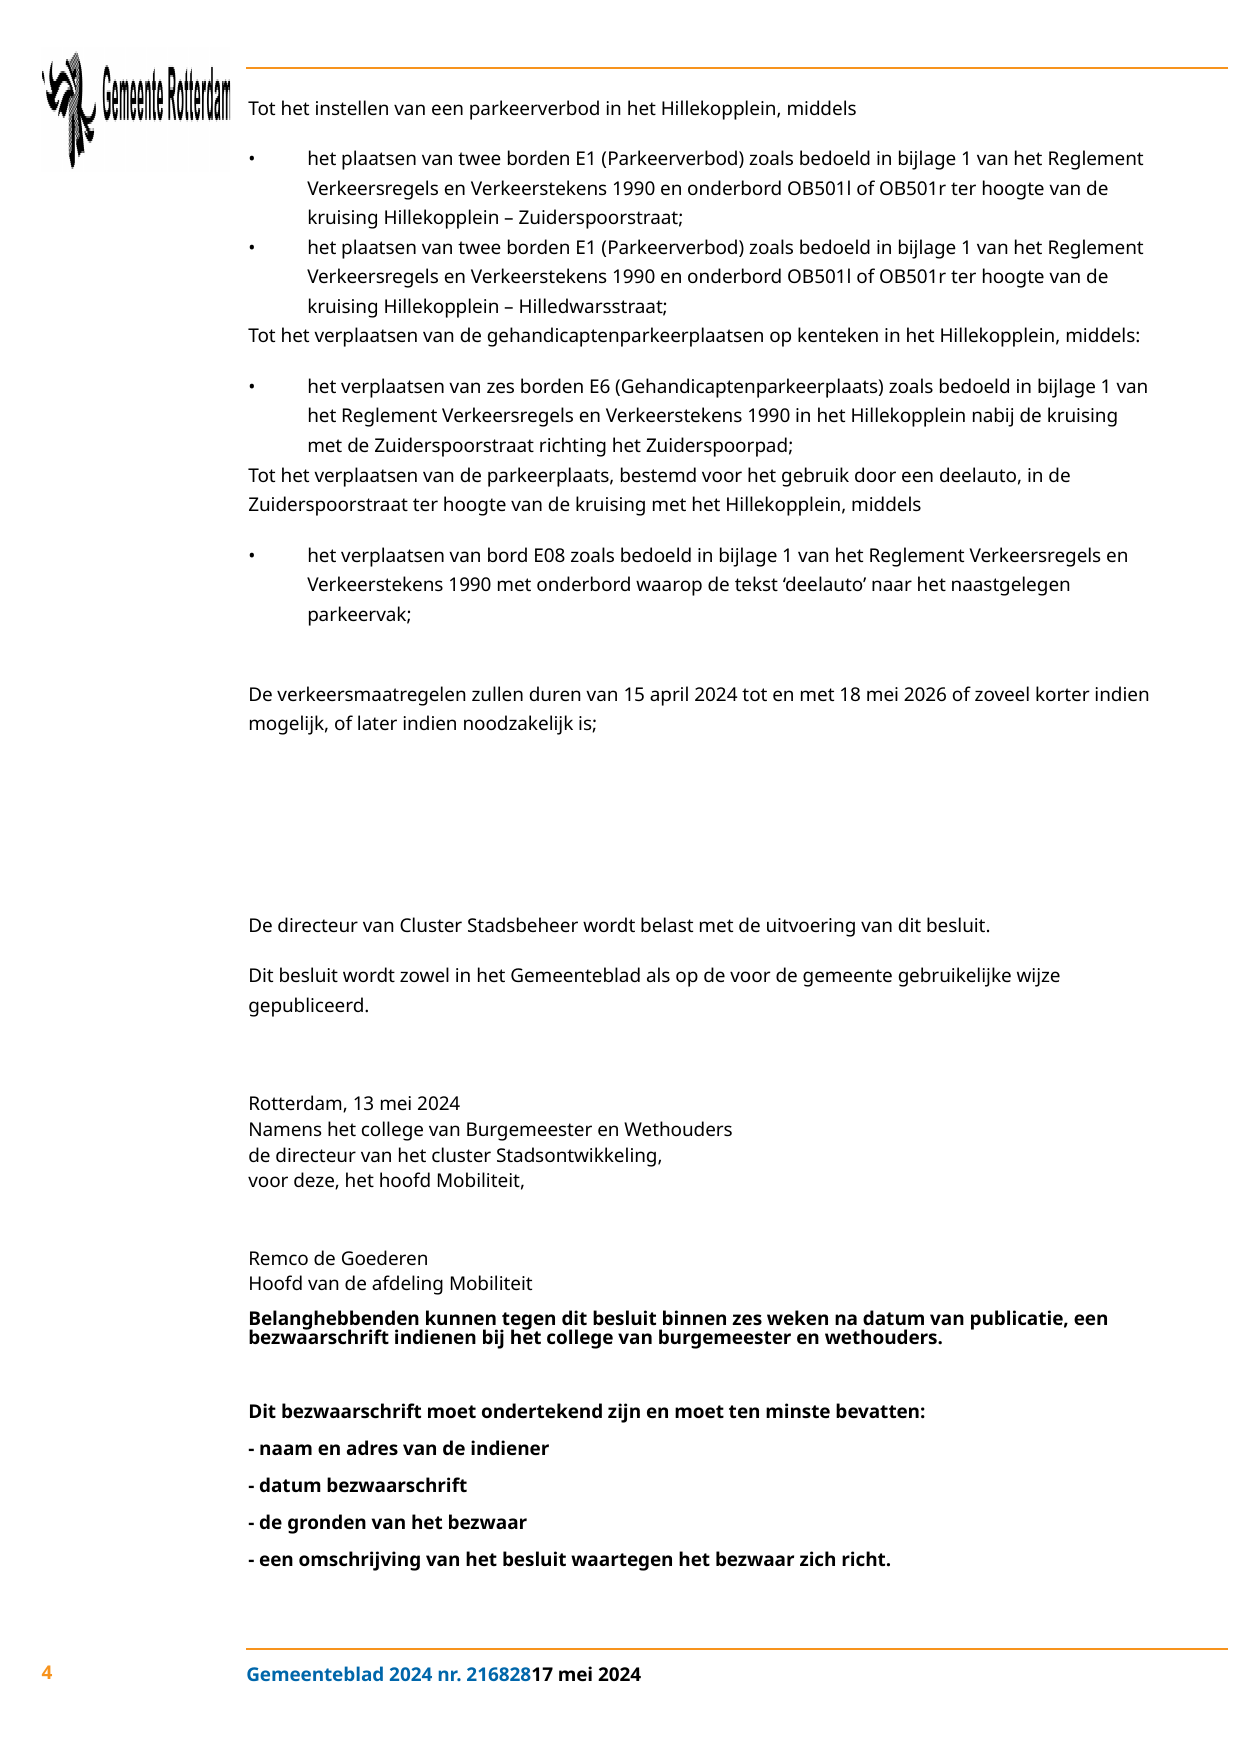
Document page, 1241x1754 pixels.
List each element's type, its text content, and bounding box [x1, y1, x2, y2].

text De verkeersmaatregelen zullen duren van 15 april 2024 tot en met 18 mei 2026 of zoveel korter indien mogelijk, of later indien noodzakelijk is; [248, 681, 1152, 736]
list het verplaatsen van zes borden E6 (Gehandicaptenparkeerplaats) zoals bedoeld in bijlage 1 van het Reglement Verkeersregels en Verkeerstekens 1990 in het Hillekopplein nabij de kruising met de Zuiderspoorstraat richting het Zuiderspoorpad; [248, 373, 1152, 458]
text Rotterdam, 13 mei 2024 [248, 1091, 1152, 1116]
text de directeur van het cluster Stadsontwikkeling, [248, 1142, 1152, 1168]
text Belanghebbenden kunnen tegen dit besluit binnen zes weken na datum van publicatie, een bezwaarschrift indienen bij het college van burgemeester en wethouders. [248, 1310, 1152, 1348]
list het verplaatsen van bord E08 zoals bedoeld in bijlage 1 van het Reglement Verkeersregels en Verkeerstekens 1990 met onderbord waarop de tekst ‘deelauto’ naar het naastgelegen parkeervak; [248, 542, 1152, 627]
text De directeur van Cluster Stadsbeheer wordt belast met de uitvoering van dit besluit. [248, 912, 1152, 938]
text Remco de Goederen [248, 1245, 1152, 1271]
text - datum bezwaarschrift [248, 1477, 1152, 1496]
text Namens het college van Burgemeester en Wethouders [248, 1116, 1152, 1142]
text - de gronden van het bezwaar [248, 1514, 1152, 1533]
text Tot het verplaatsen van de parkeerplaats, bestemd voor het gebruik door een deelauto, in de Zuiderspoorstraat ter hoogte van de kruising met het Hillekopplein, middels [248, 462, 1152, 517]
text Hoofd van de afdeling Mobiliteit [248, 1271, 1152, 1296]
text Tot het verplaatsen van de gehandicaptenparkeerplaatsen op kenteken in het Hillekopplein, middels: [248, 323, 1152, 348]
text Dit besluit wordt zowel in het Gemeenteblad als op de voor de gemeente gebruikelijke wijze gepubliceerd. [248, 963, 1152, 1018]
text - een omschrijving van het besluit waartegen het bezwaar zich richt. [248, 1551, 1152, 1570]
list het plaatsen van twee borden E1 (Parkeerverbod) zoals bedoeld in bijlage 1 van het Reglement Verkeersregels en Verkeerstekens 1990 en onderbord OB501l of OB501r ter hoogte van de kruising Hillekopplein – Hilledwarsstraat; [248, 234, 1152, 319]
text Dit bezwaarschrift moet ondertekend zijn en moet ten minste bevatten: [248, 1403, 1152, 1422]
text - naam en adres van de indiener [248, 1440, 1152, 1459]
picture [41, 47, 231, 172]
text voor deze, het hoofd Mobiliteit, [248, 1168, 1152, 1193]
list het plaatsen van twee borden E1 (Parkeerverbod) zoals bedoeld in bijlage 1 van het Reglement Verkeersregels en Verkeerstekens 1990 en onderbord OB501l of OB501r ter hoogte van de kruising Hillekopplein – Zuiderspoorstraat; [248, 145, 1152, 230]
text Tot het instellen van een parkeerverbod in het Hillekopplein, middels [248, 95, 1152, 121]
